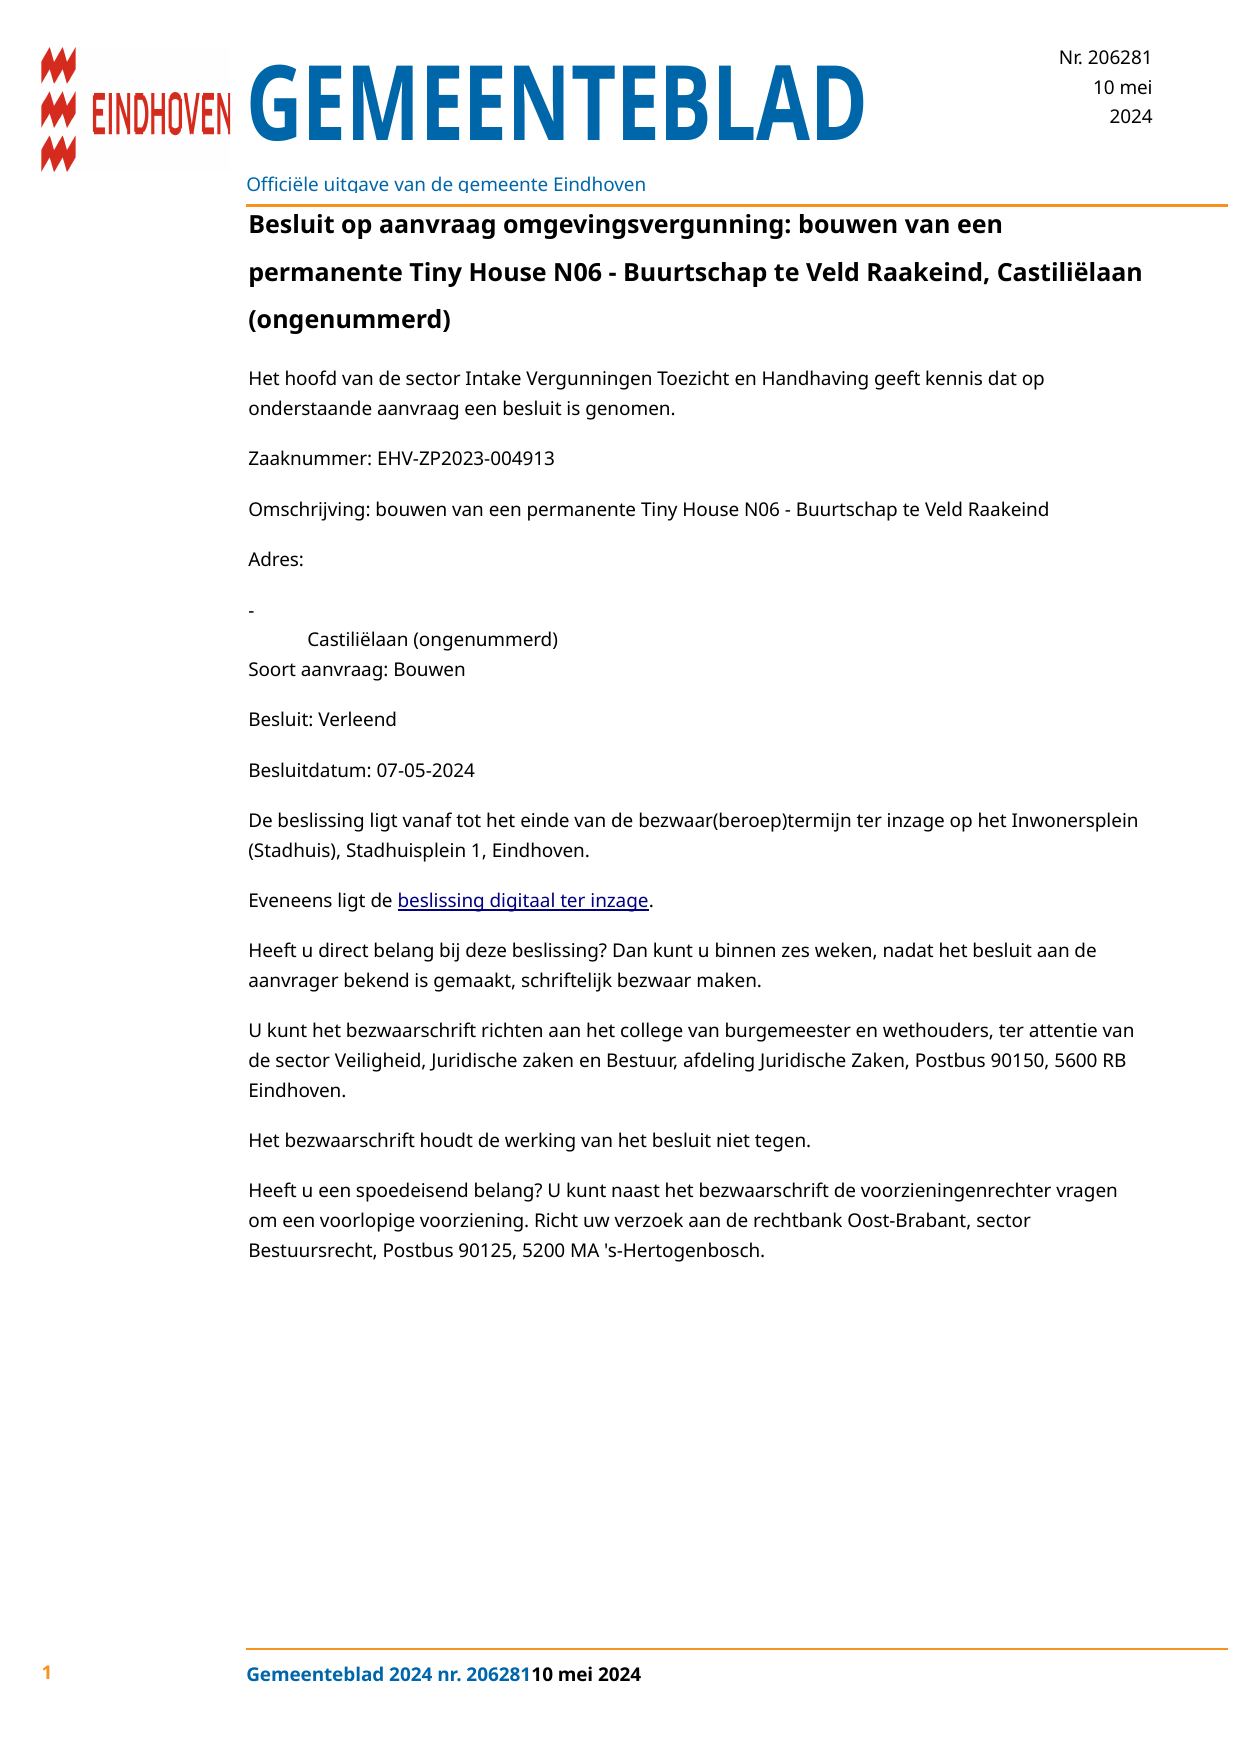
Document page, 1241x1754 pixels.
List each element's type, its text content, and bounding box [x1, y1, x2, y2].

text Heeft u direct belang bij deze beslissing? Dan kunt u binnen zes weken, nadat het besluit aan de aanvrager bekend is gemaakt, schriftelijk bezwaar maken. [248, 938, 1152, 993]
text Adres: [248, 546, 1152, 572]
text Het bezwaarschrift houdt de werking van het besluit niet tegen. [248, 1127, 1152, 1153]
text Het hoofd van de sector Intake Vergunningen Toezicht en Handhaving geeft kennis dat op onderstaande aanvraag een besluit is genomen. [248, 366, 1152, 421]
text Besluit: Verleend [248, 706, 1152, 732]
text Zaaknummer: EHV-ZP2023-004913 [248, 446, 1152, 471]
text Eveneens ligt de beslissing digitaal ter inzage. [248, 887, 1152, 913]
text Heeft u een spoedeisend belang? U kunt naast het bezwaarschrift de voorzieningenrechter vragen om een voorlopige voorziening. Richt uw verzoek aan de rechtbank Oost-Brabant, sector Bestuursrecht, Postbus 90125, 5200 MA 's-Hertogenbosch. [248, 1178, 1152, 1262]
text Besluitdatum: 07-05-2024 [248, 757, 1152, 782]
text De beslissing ligt vanaf tot het einde van de bezwaar(beroep)termijn ter inzage op het Inwonersplein (Stadhuis), Stadhuisplein 1, Eindhoven. [248, 807, 1152, 862]
list Castiliëlaan (ongenummerd) [248, 626, 1152, 652]
text Besluit op aanvraag omgevingsvergunning: bouwen van een permanente Tiny House N06 - Buurtschap te Veld Raakeind, Castiliëlaan (ongenummerd) [248, 207, 1152, 336]
picture [41, 47, 231, 172]
text U kunt het bezwaarschrift richten aan het college van burgemeester en wethouders, ter attentie van de sector Veiligheid, Juridische zaken en Bestuur, afdeling Juridische Zaken, Postbus 90150, 5600 RB Eindhoven. [248, 1018, 1152, 1102]
text Omschrijving: bouwen van een permanente Tiny House N06 - Buurtschap te Veld Raakeind [248, 496, 1152, 522]
text Soort aanvraag: Bouwen [248, 656, 1152, 682]
